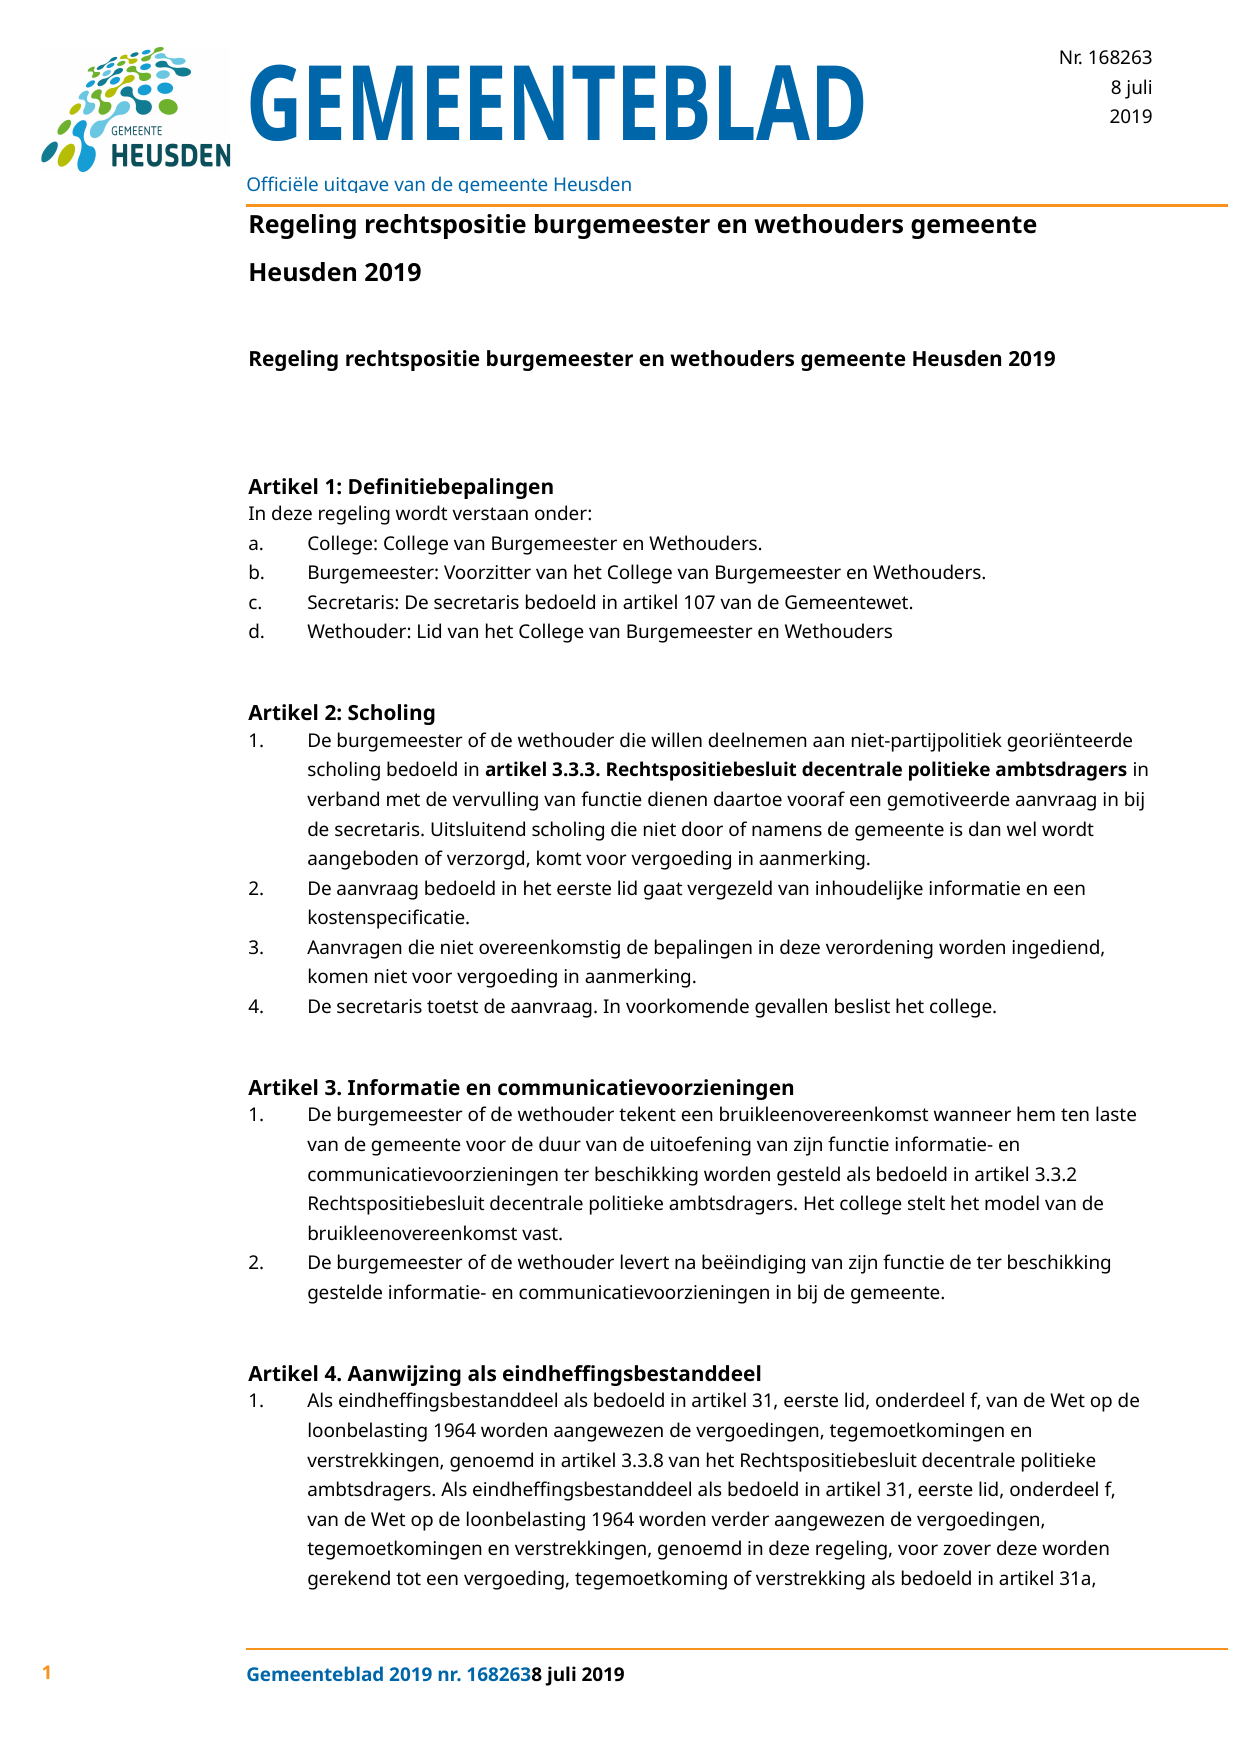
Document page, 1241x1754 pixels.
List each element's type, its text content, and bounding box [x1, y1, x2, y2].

list De burgemeester of de wethouder tekent een bruikleenovereenkomst wanneer hem ten laste van de gemeente voor de duur van de uitoefening van zijn functie informatie- en communicatievoorzieningen ter beschikking worden gesteld als bedoeld in artikel 3.3.2 Rechtspositiebesluit decentrale politieke ambtsdragers. Het college stelt het model van de bruikleenovereenkomst vast. [248, 1102, 1152, 1246]
list De aanvraag bedoeld in het eerste lid gaat vergezeld van inhoudelijke informatie en een kostenspecificatie. [248, 875, 1152, 930]
list Wethouder: Lid van het College van Burgemeester en Wethouders [248, 618, 1152, 644]
text Regeling rechtspositie burgemeester en wethouders gemeente Heusden 2019 [248, 344, 1152, 372]
text Artikel 4. Aanwijzing als eindheffingsbestanddeel [248, 1359, 1152, 1388]
picture [41, 47, 231, 172]
text Artikel 2: Scholing [248, 698, 1152, 727]
list College: College van Burgemeester en Wethouders. [248, 530, 1152, 556]
list Aanvragen die niet overeenkomstig de bepalingen in deze verordening worden ingediend, komen niet voor vergoeding in aanmerking. [248, 934, 1152, 989]
text In deze regeling wordt verstaan onder: [248, 500, 1152, 526]
list Secretaris: De secretaris bedoeld in artikel 107 van de Gemeentewet. [248, 589, 1152, 615]
list Burgemeester: Voorzitter van het College van Burgemeester en Wethouders. [248, 559, 1152, 585]
list Als eindheffingsbestanddeel als bedoeld in artikel 31, eerste lid, onderdeel f, van de Wet op de loonbelasting 1964 worden aangewezen de vergoedingen, tegemoetkomingen en verstrekkingen, genoemd in artikel 3.3.8 van het Rechtspositiebesluit decentrale politieke ambtsdragers. Als eindheffingsbestanddeel als bedoeld in artikel 31, eerste lid, onderdeel f, van de Wet op de loonbelasting 1964 worden verder aangewezen de vergoedingen, tegemoetkomingen en verstrekkingen, genoemd in deze regeling, voor zover deze worden gerekend tot een vergoeding, tegemoetkoming of verstrekking als bedoeld in artikel 31a, [248, 1388, 1152, 1591]
text Artikel 1: Definitiebepalingen [248, 472, 1152, 500]
list De secretaris toetst de aanvraag. In voorkomende gevallen beslist het college. [248, 993, 1152, 1019]
text Regeling rechtspositie burgemeester en wethouders gemeente Heusden 2019 [248, 207, 1152, 288]
list De burgemeester of de wethouder die willen deelnemen aan niet-partijpolitiek georiënteerde scholing bedoeld in artikel 3.3.3. Rechtspositiebesluit decentrale politieke ambtsdragers in verband met de vervulling van functie dienen daartoe vooraf een gemotiveerde aanvraag in bij de secretaris. Uitsluitend scholing die niet door of namens de gemeente is dan wel wordt aangeboden of verzorgd, komt voor vergoeding in aanmerking. [248, 727, 1152, 871]
text Artikel 3. Informatie en communicatievoorzieningen [248, 1073, 1152, 1102]
list De burgemeester of de wethouder levert na beëindiging van zijn functie de ter beschikking gestelde informatie- en communicatievoorzieningen in bij de gemeente. [248, 1249, 1152, 1305]
